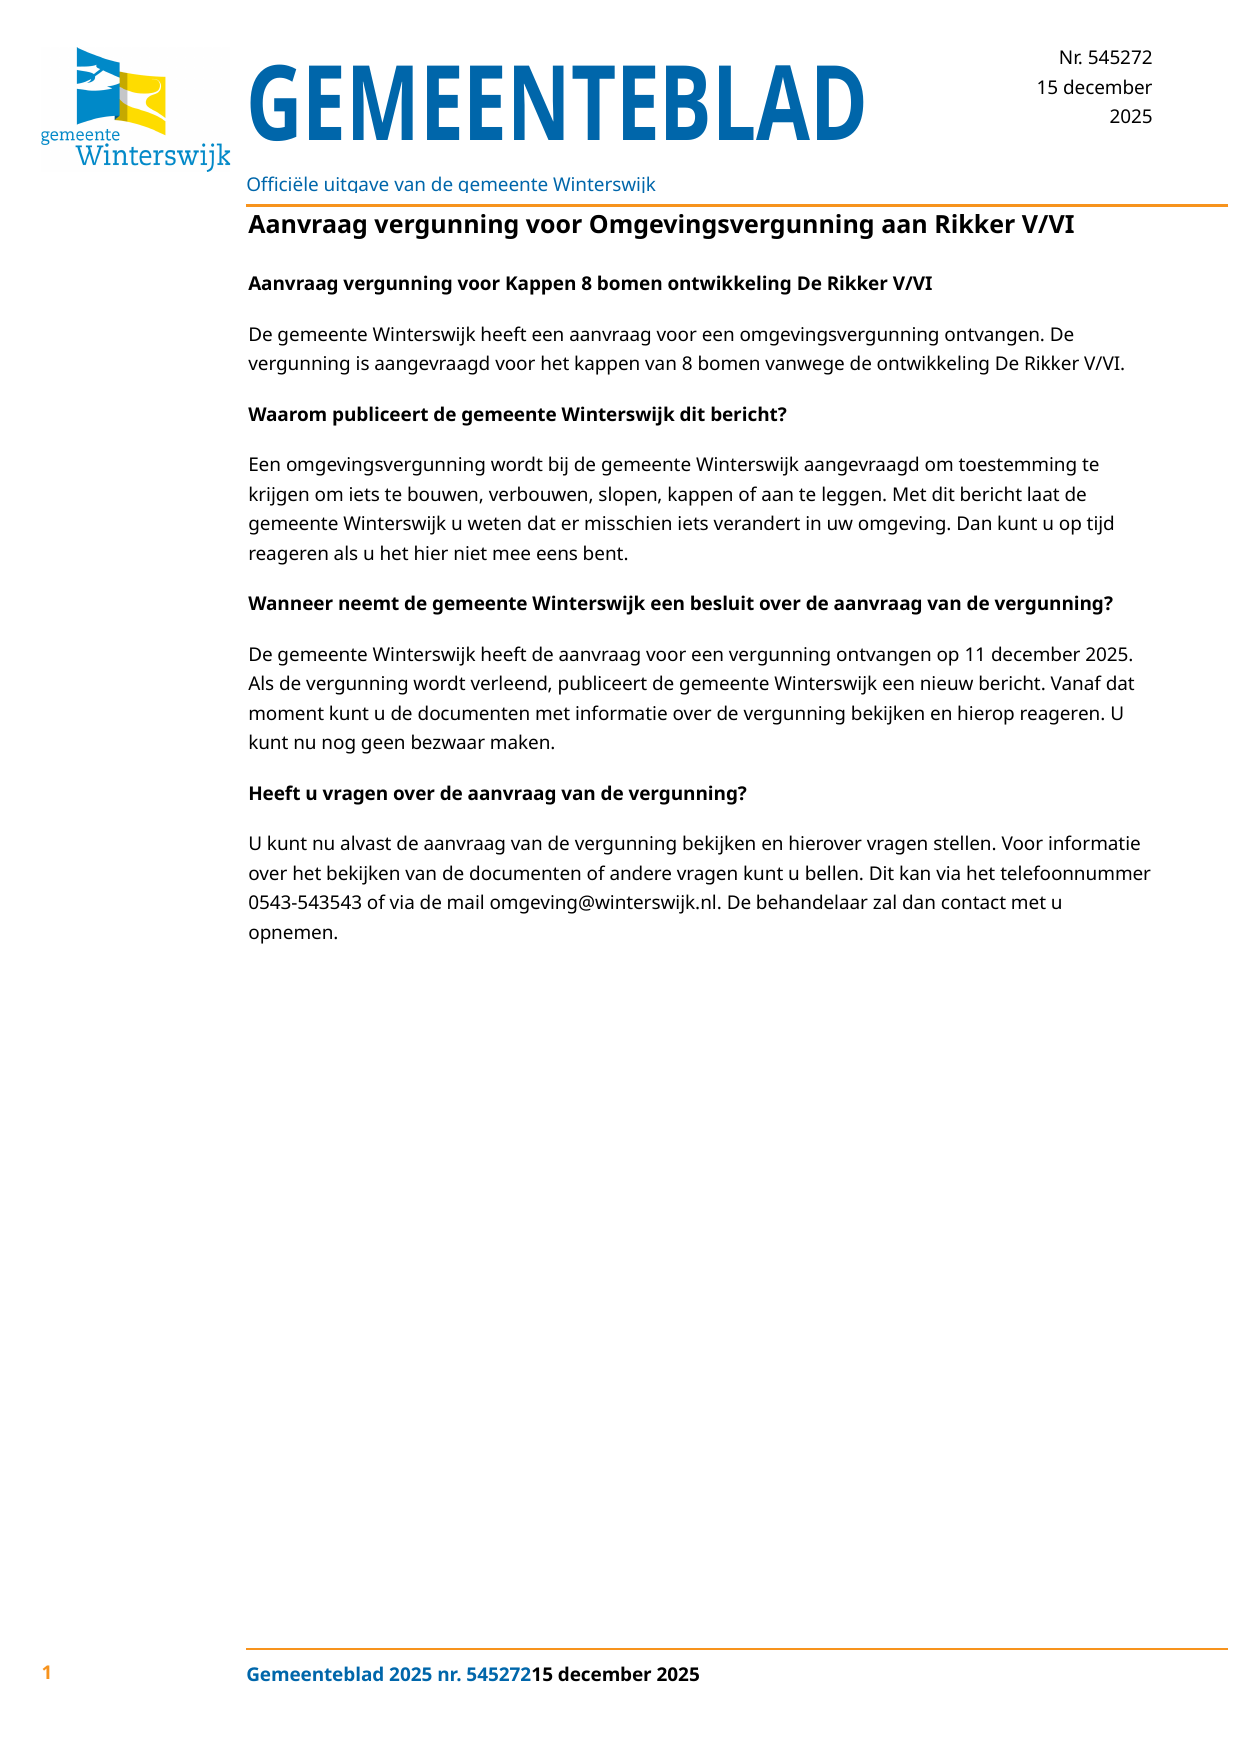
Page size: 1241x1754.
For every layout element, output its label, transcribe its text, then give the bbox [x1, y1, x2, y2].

text De gemeente Winterswijk heeft de aanvraag voor een vergunning ontvangen op 11 december 2025. Als de vergunning wordt verleend, publiceert de gemeente Winterswijk een nieuw bericht. Vanaf dat moment kunt u de documenten met informatie over de vergunning bekijken en hierop reageren. U kunt nu nog geen bezwaar maken. [248, 641, 1152, 755]
text Heeft u vragen over de aanvraag van de vergunning? [248, 780, 1152, 806]
text De gemeente Winterswijk heeft een aanvraag voor een omgevingsvergunning ontvangen. De vergunning is aangevraagd voor het kappen van 8 bomen vanwege de ontwikkeling De Rikker V/VI. [248, 321, 1152, 376]
picture [41, 47, 231, 172]
text Wanneer neemt de gemeente Winterswijk een besluit over de aanvraag van de vergunning? [248, 590, 1152, 616]
text Aanvraag vergunning voor Kappen 8 bomen ontwikkeling De Rikker V/VI [248, 270, 1152, 296]
text Een omgevingsvergunning wordt bij de gemeente Winterswijk aangevraagd om toestemming te krijgen om iets te bouwen, verbouwen, slopen, kappen of aan te leggen. Met dit bericht laat de gemeente Winterswijk u weten dat er misschien iets verandert in uw omgeving. Dan kunt u op tijd reageren als u het hier niet mee eens bent. [248, 451, 1152, 566]
text U kunt nu alvast de aanvraag van de vergunning bekijken en hierover vragen stellen. Voor informatie over het bekijken van de documenten of andere vragen kunt u bellen. Dit kan via het telefoonnummer 0543-543543 of via de mail omgeving@winterswijk.nl. De behandelaar zal dan contact met u opnemen. [248, 830, 1152, 945]
text Waarom publiceert de gemeente Winterswijk dit bericht? [248, 401, 1152, 426]
picture [225, 153, 231, 162]
text Aanvraag vergunning voor Omgevingsvergunning aan Rikker V/VI [248, 207, 1152, 241]
